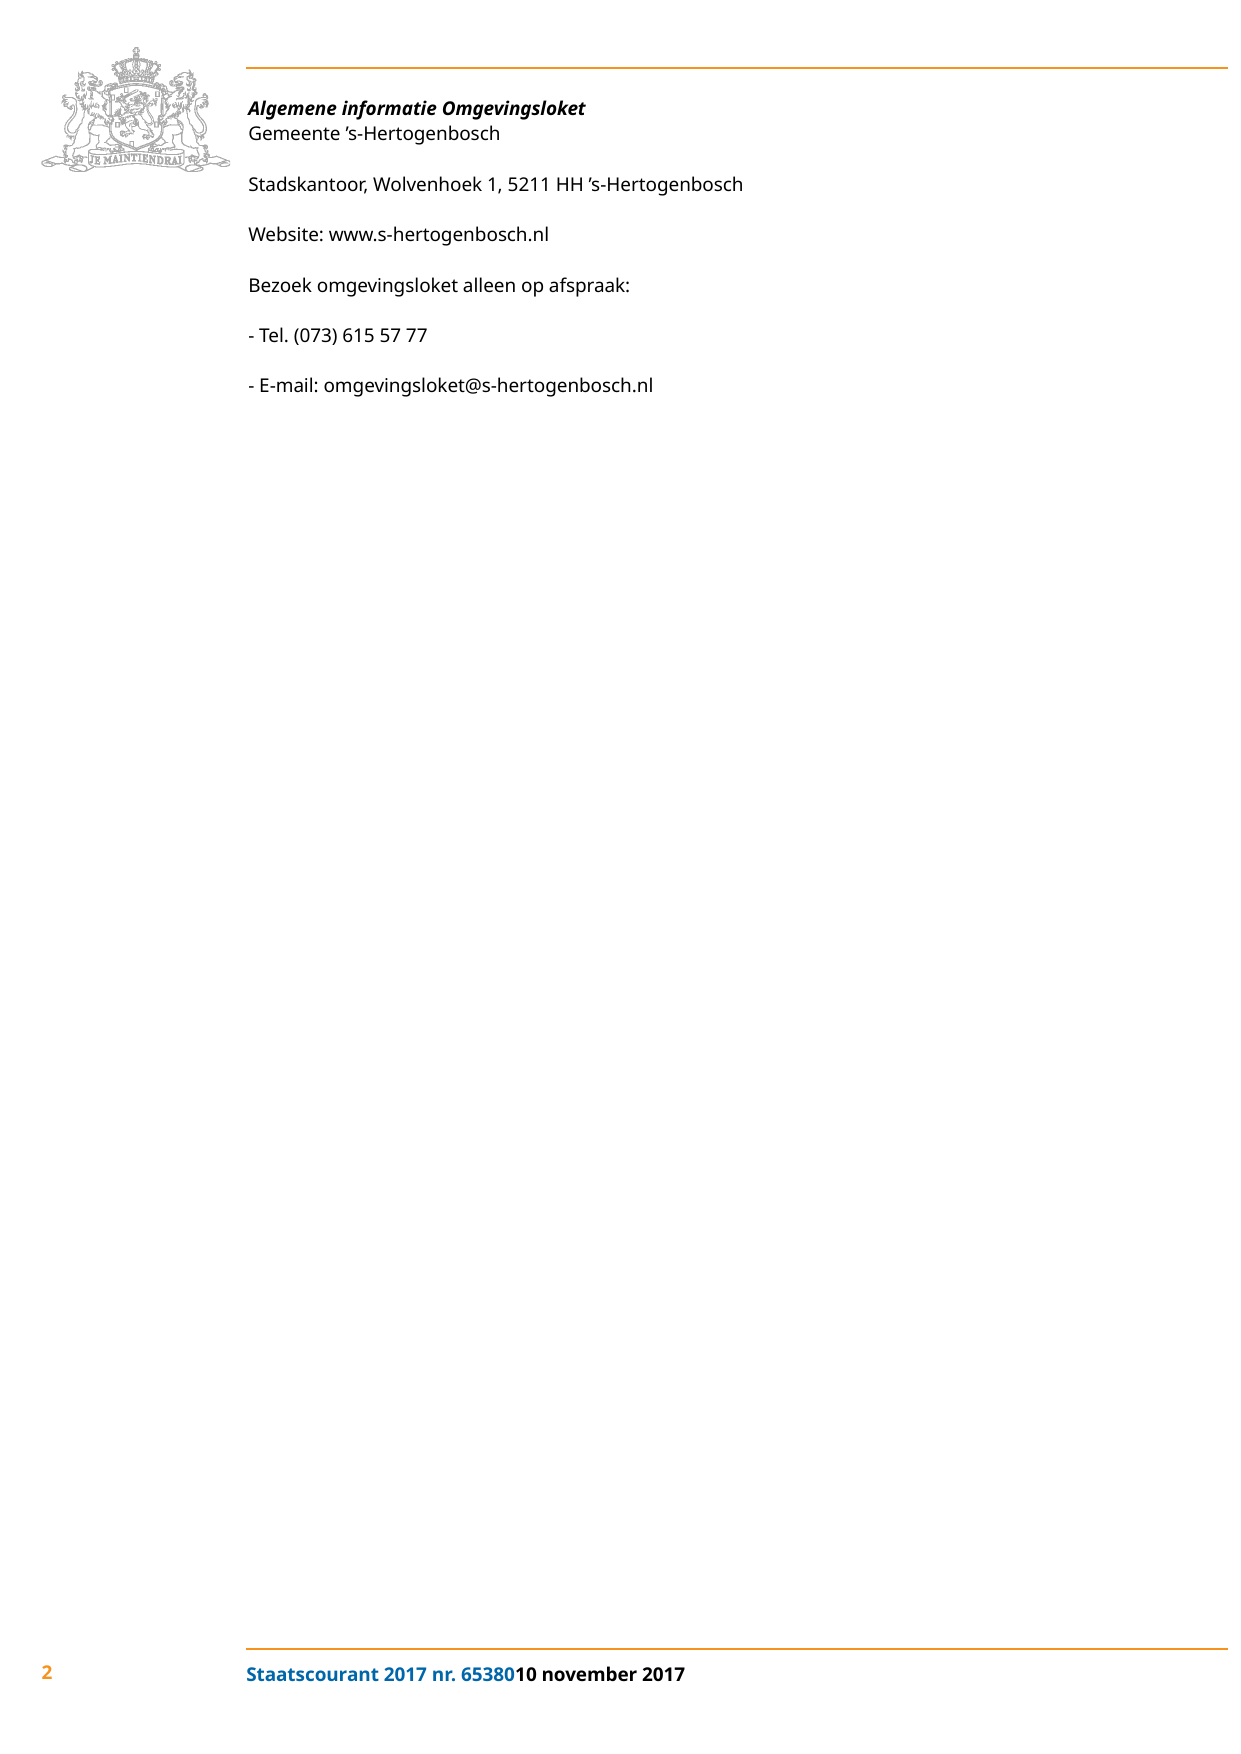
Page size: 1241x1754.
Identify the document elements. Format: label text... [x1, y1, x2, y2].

text Website: www.s-hertogenbosch.nl [248, 221, 1152, 247]
text - E-mail: omgevingsloket@s-hertogenbosch.nl [248, 373, 1152, 398]
text Gemeente ’s-Hertogenbosch [248, 121, 1152, 146]
text - Tel. (073) 615 57 77 [248, 322, 1152, 348]
text Stadskantoor, Wolvenhoek 1, 5211 HH ’s-Hertogenbosch [248, 171, 1152, 197]
picture [41, 47, 231, 172]
text Algemene informatie Omgevingsloket [248, 95, 1152, 121]
text Bezoek omgevingsloket alleen op afspraak: [248, 272, 1152, 297]
